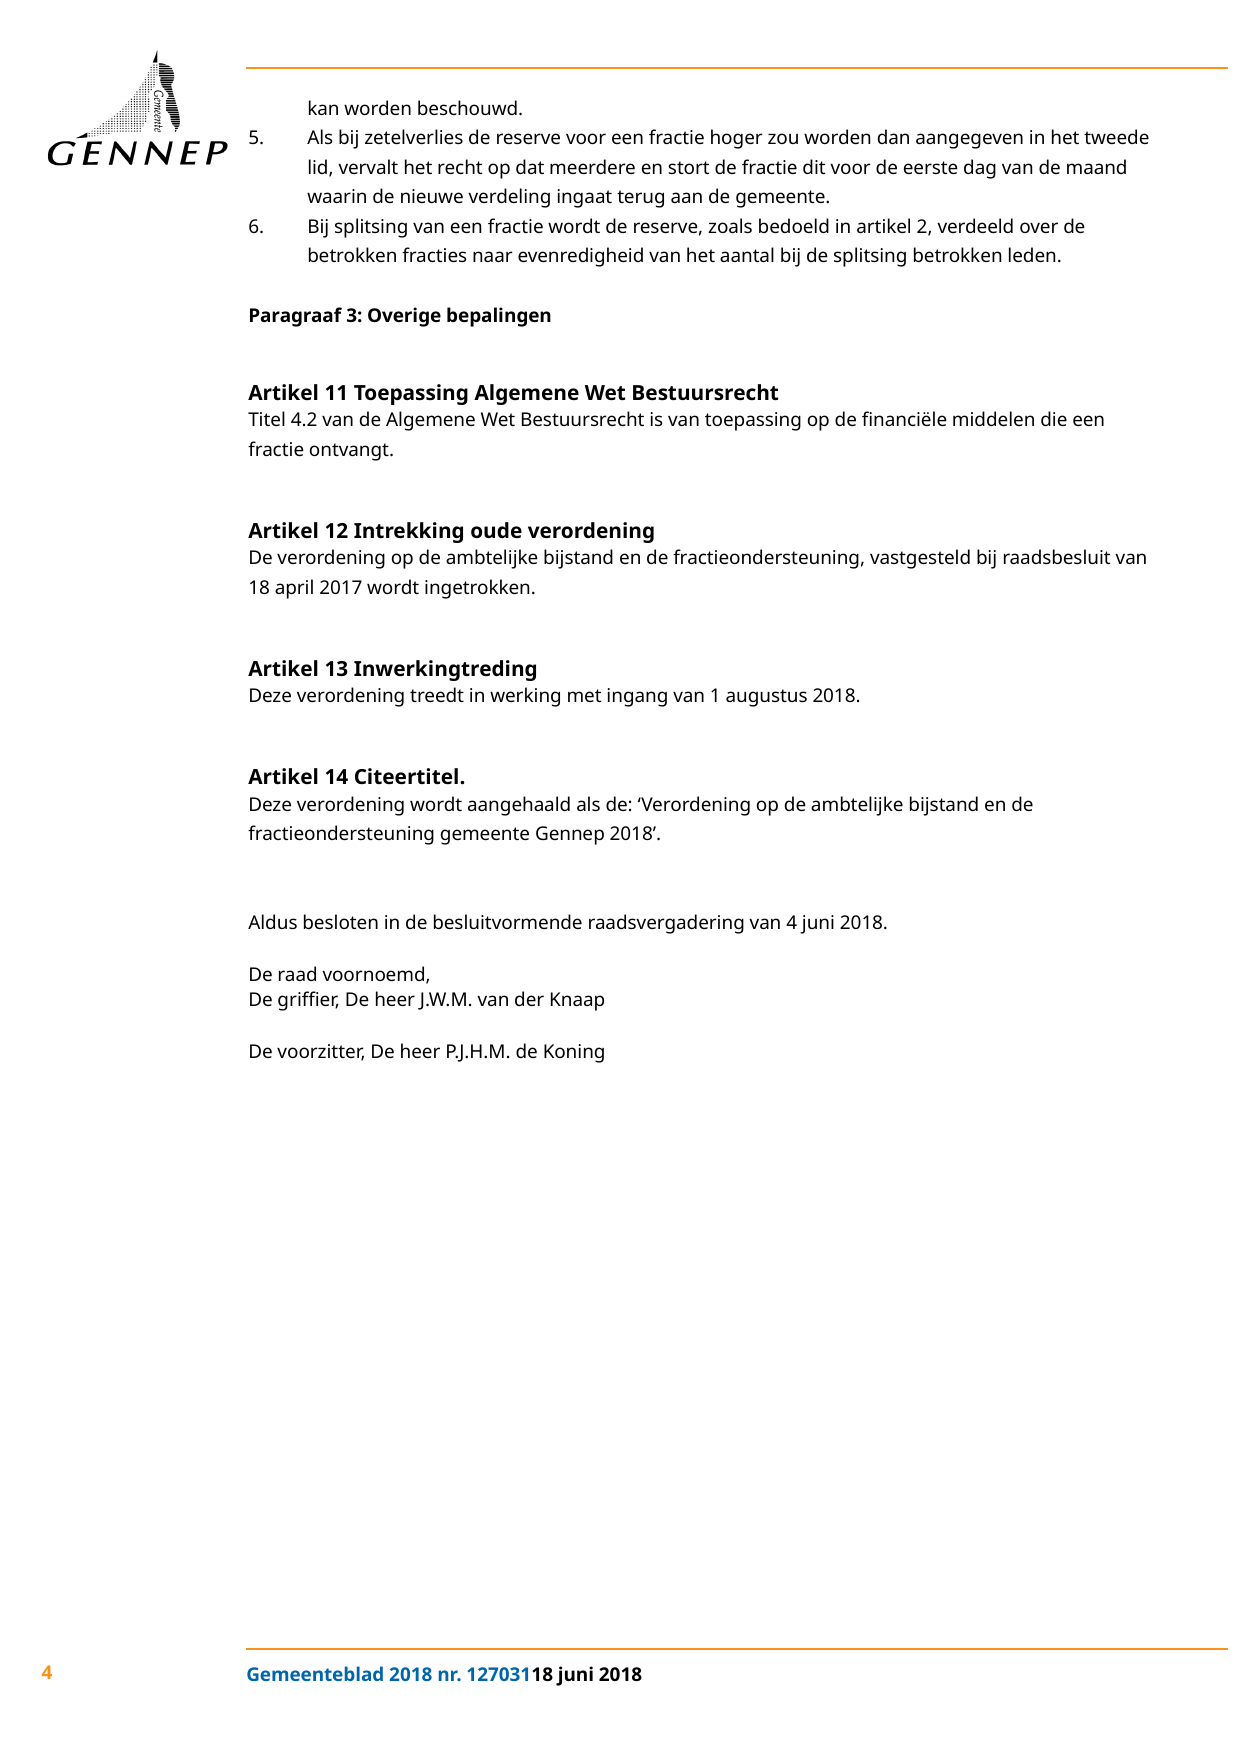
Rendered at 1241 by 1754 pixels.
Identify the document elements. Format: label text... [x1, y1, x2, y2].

text Artikel 11 Toepassing Algemene Wet Bestuursrecht [248, 378, 1152, 406]
text Aldus besloten in de besluitvormende raadsvergadering van 4 juni 2018. [248, 909, 1152, 935]
text De griffier, De heer J.W.M. van der Knaap [248, 986, 1152, 1012]
list kan worden beschouwd. [248, 95, 1152, 121]
text Artikel 14 Citeertitel. [248, 762, 1152, 791]
text Artikel 13 Inwerkingtreding [248, 654, 1152, 682]
text Artikel 12 Intrekking oude verordening [248, 516, 1152, 544]
text Deze verordening wordt aangehaald als de: ‘Verordening op de ambtelijke bijstand en de fractieondersteuning gemeente Gennep 2018’. [248, 791, 1152, 846]
picture [41, 47, 231, 172]
text Paragraaf 3: Overige bepalingen [248, 302, 1152, 328]
list Als bij zetelverlies de reserve voor een fractie hoger zou worden dan aangegeven in het tweede lid, vervalt het recht op dat meerdere en stort de fractie dit voor de eerste dag van de maand waarin de nieuwe verdeling ingaat terug aan de gemeente. [248, 124, 1152, 209]
text Deze verordening treedt in werking met ingang van 1 augustus 2018. [248, 682, 1152, 708]
text De raad voornoemd, [248, 961, 1152, 986]
list Bij splitsing van een fractie wordt de reserve, zoals bedoeld in artikel 2, verdeeld over de betrokken fracties naar evenredigheid van het aantal bij de splitsing betrokken leden. [248, 213, 1152, 268]
text Titel 4.2 van de Algemene Wet Bestuursrecht is van toepassing op de financiële middelen die een fractie ontvangt. [248, 406, 1152, 462]
text De voorzitter, De heer P.J.H.M. de Koning [248, 1038, 1152, 1064]
text De verordening op de ambtelijke bijstand en de fractieondersteuning, vastgesteld bij raadsbesluit van 18 april 2017 wordt ingetrokken. [248, 544, 1152, 600]
